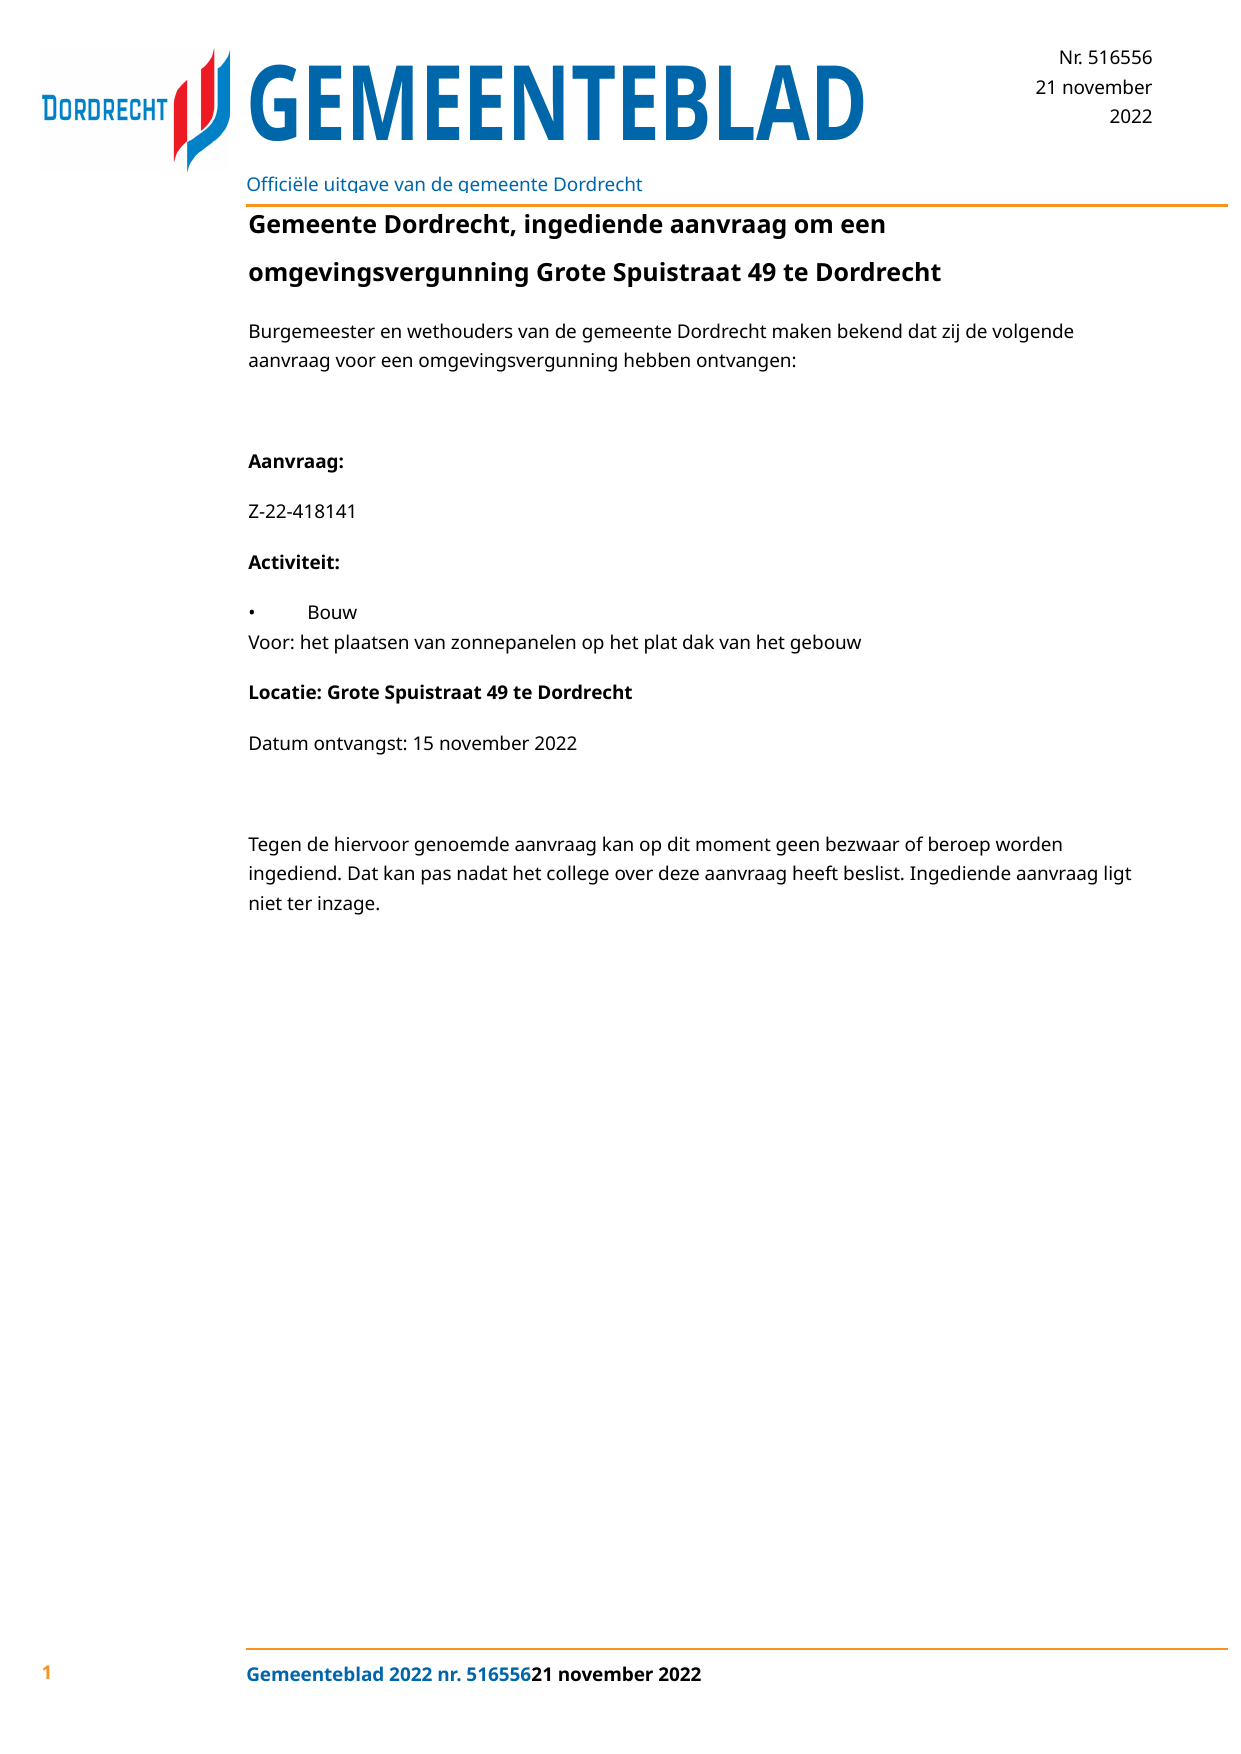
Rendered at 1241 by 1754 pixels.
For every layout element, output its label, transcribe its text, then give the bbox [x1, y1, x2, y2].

text Tegen de hiervoor genoemde aanvraag kan op dit moment geen bezwaar of beroep worden ingediend. Dat kan pas nadat het college over deze aanvraag heeft beslist. Ingediende aanvraag ligt niet ter inzage. [248, 831, 1152, 916]
text Datum ontvangst: 15 november 2022 [248, 730, 1152, 756]
text Activiteit: [248, 549, 1152, 575]
text Burgemeester en wethouders van de gemeente Dordrecht maken bekend dat zij de volgende aanvraag voor een omgevingsvergunning hebben ontvangen: [248, 318, 1152, 373]
text Aanvraag: [248, 448, 1152, 474]
text Voor: het plaatsen van zonnepanelen op het plat dak van het gebouw [248, 629, 1152, 655]
text Z-22-418141 [248, 499, 1152, 524]
list Bouw [248, 599, 1152, 625]
picture [41, 47, 231, 172]
text Gemeente Dordrecht, ingediende aanvraag om een omgevingsvergunning Grote Spuistraat 49 te Dordrecht [248, 207, 1152, 288]
text Locatie: Grote Spuistraat 49 te Dordrecht [248, 679, 1152, 705]
